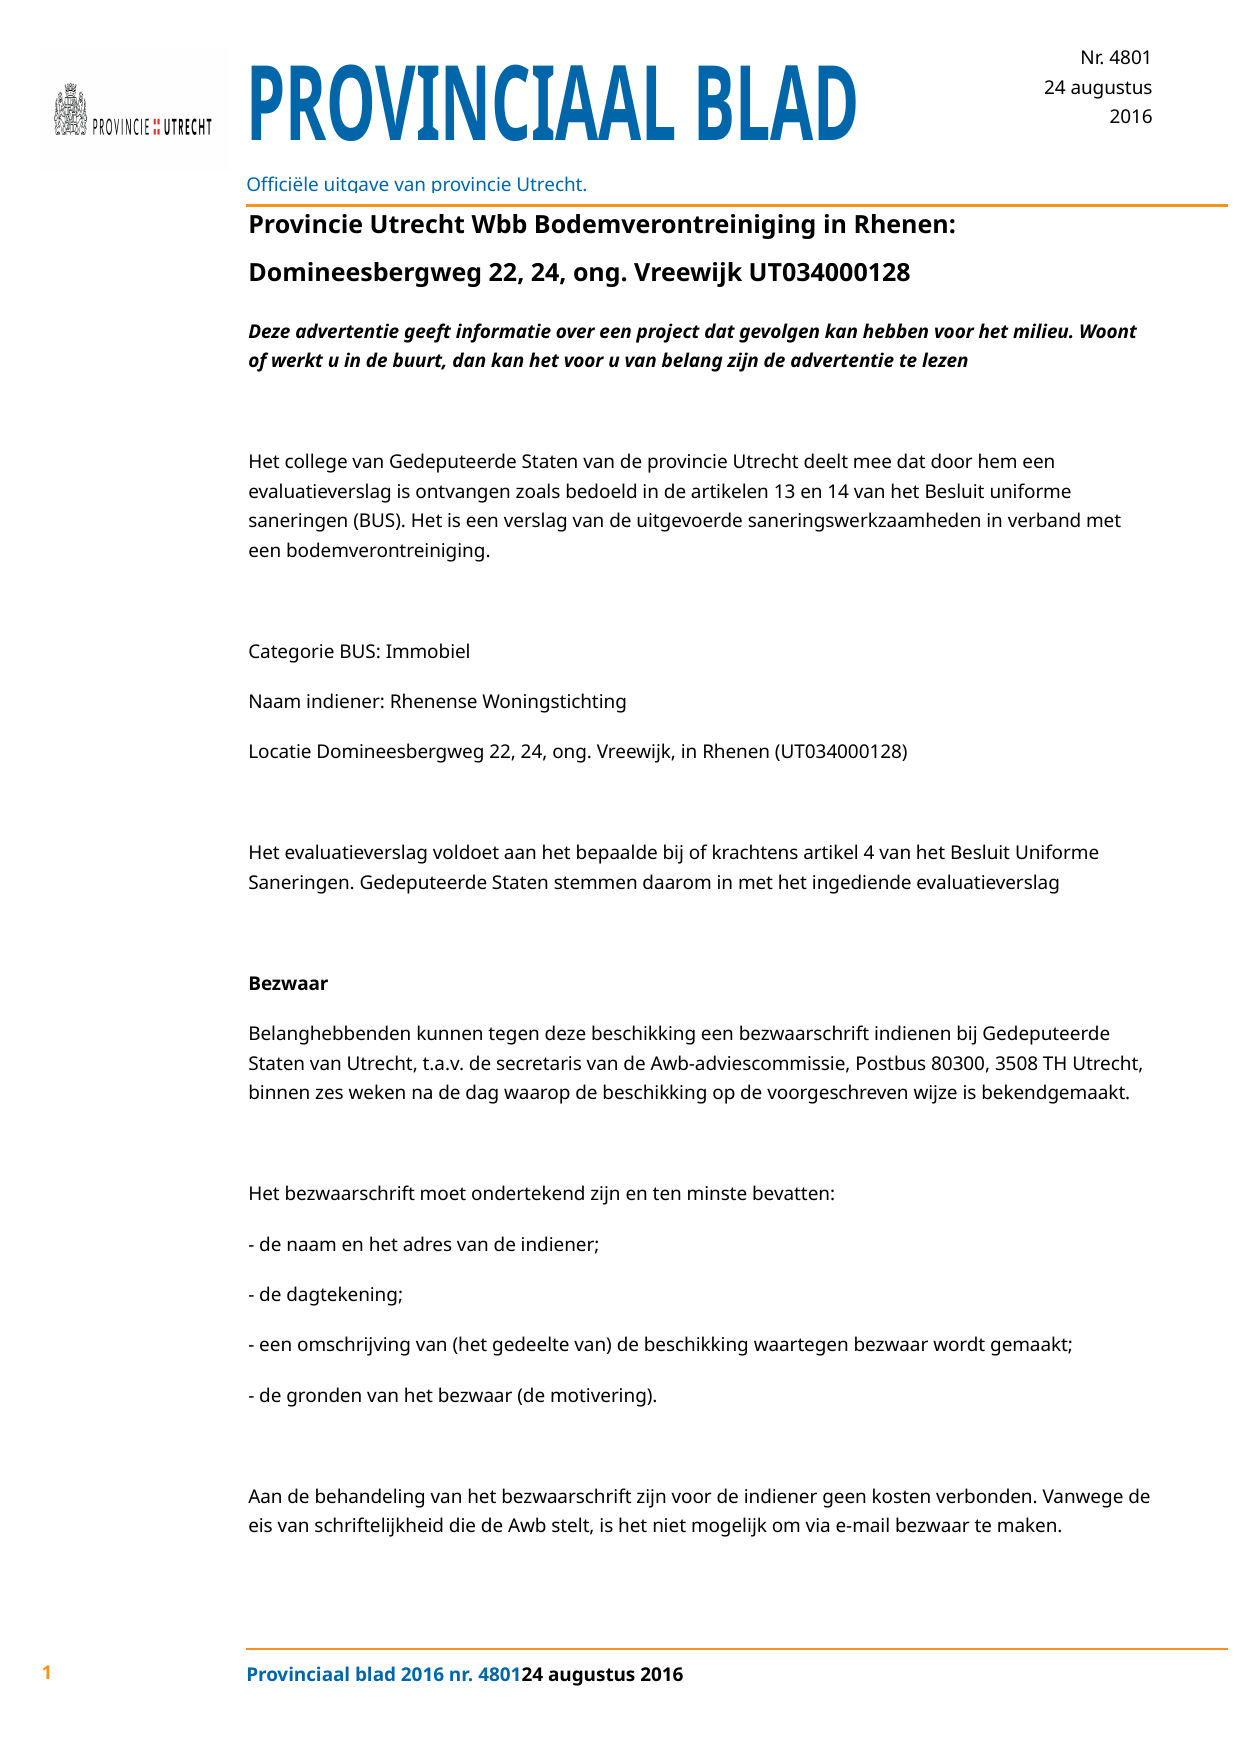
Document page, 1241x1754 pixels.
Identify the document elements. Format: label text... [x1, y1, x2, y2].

text Aan de behandeling van het bezwaarschrift zijn voor de indiener geen kosten verbonden. Vanwege de eis van schriftelijkheid die de Awb stelt, is het niet mogelijk om via e-mail bezwaar te maken. [248, 1483, 1152, 1538]
text Locatie Domineesbergweg 22, 24, ong. Vreewijk, in Rhenen (UT034000128) [248, 739, 1152, 764]
text Belanghebbenden kunnen tegen deze beschikking een bezwaarschrift indienen bij Gedeputeerde Staten van Utrecht, t.a.v. de secretaris van de Awb-adviescommissie, Postbus 80300, 3508 TH Utrecht, binnen zes weken na de dag waarop de beschikking op de voorgeschreven wijze is bekendgemaakt. [248, 1020, 1152, 1105]
text Deze advertentie geeft informatie over een project dat gevolgen kan hebben voor het milieu. Woont of werkt u in de buurt, dan kan het voor u van belang zijn de advertentie te lezen [248, 318, 1152, 373]
text Naam indiener: Rhenense Woningstichting [248, 688, 1152, 714]
text Provincie Utrecht Wbb Bodemverontreiniging in Rhenen: Domineesbergweg 22, 24, ong. Vreewijk UT034000128 [248, 207, 1152, 288]
text - de naam en het adres van de indiener; [248, 1231, 1152, 1257]
picture [41, 47, 231, 172]
text Categorie BUS: Immobiel [248, 638, 1152, 664]
text Bezwaar [248, 970, 1152, 996]
text Het college van Gedeputeerde Staten van de provincie Utrecht deelt mee dat door hem een evaluatieverslag is ontvangen zoals bedoeld in de artikelen 13 en 14 van het Besluit uniforme saneringen (BUS). Het is een verslag van de uitgevoerde saneringswerkzaamheden in verband met een bodemverontreiniging. [248, 448, 1152, 563]
text Het evaluatieverslag voldoet aan het bepaalde bij of krachtens artikel 4 van het Besluit Uniforme Saneringen. Gedeputeerde Staten stemmen daarom in met het ingediende evaluatieverslag [248, 839, 1152, 895]
text - de dagtekening; [248, 1281, 1152, 1307]
text - de gronden van het bezwaar (de motivering). [248, 1382, 1152, 1408]
text - een omschrijving van (het gedeelte van) de beschikking waartegen bezwaar wordt gemaakt; [248, 1332, 1152, 1357]
text Het bezwaarschrift moet ondertekend zijn en ten minste bevatten: [248, 1180, 1152, 1206]
